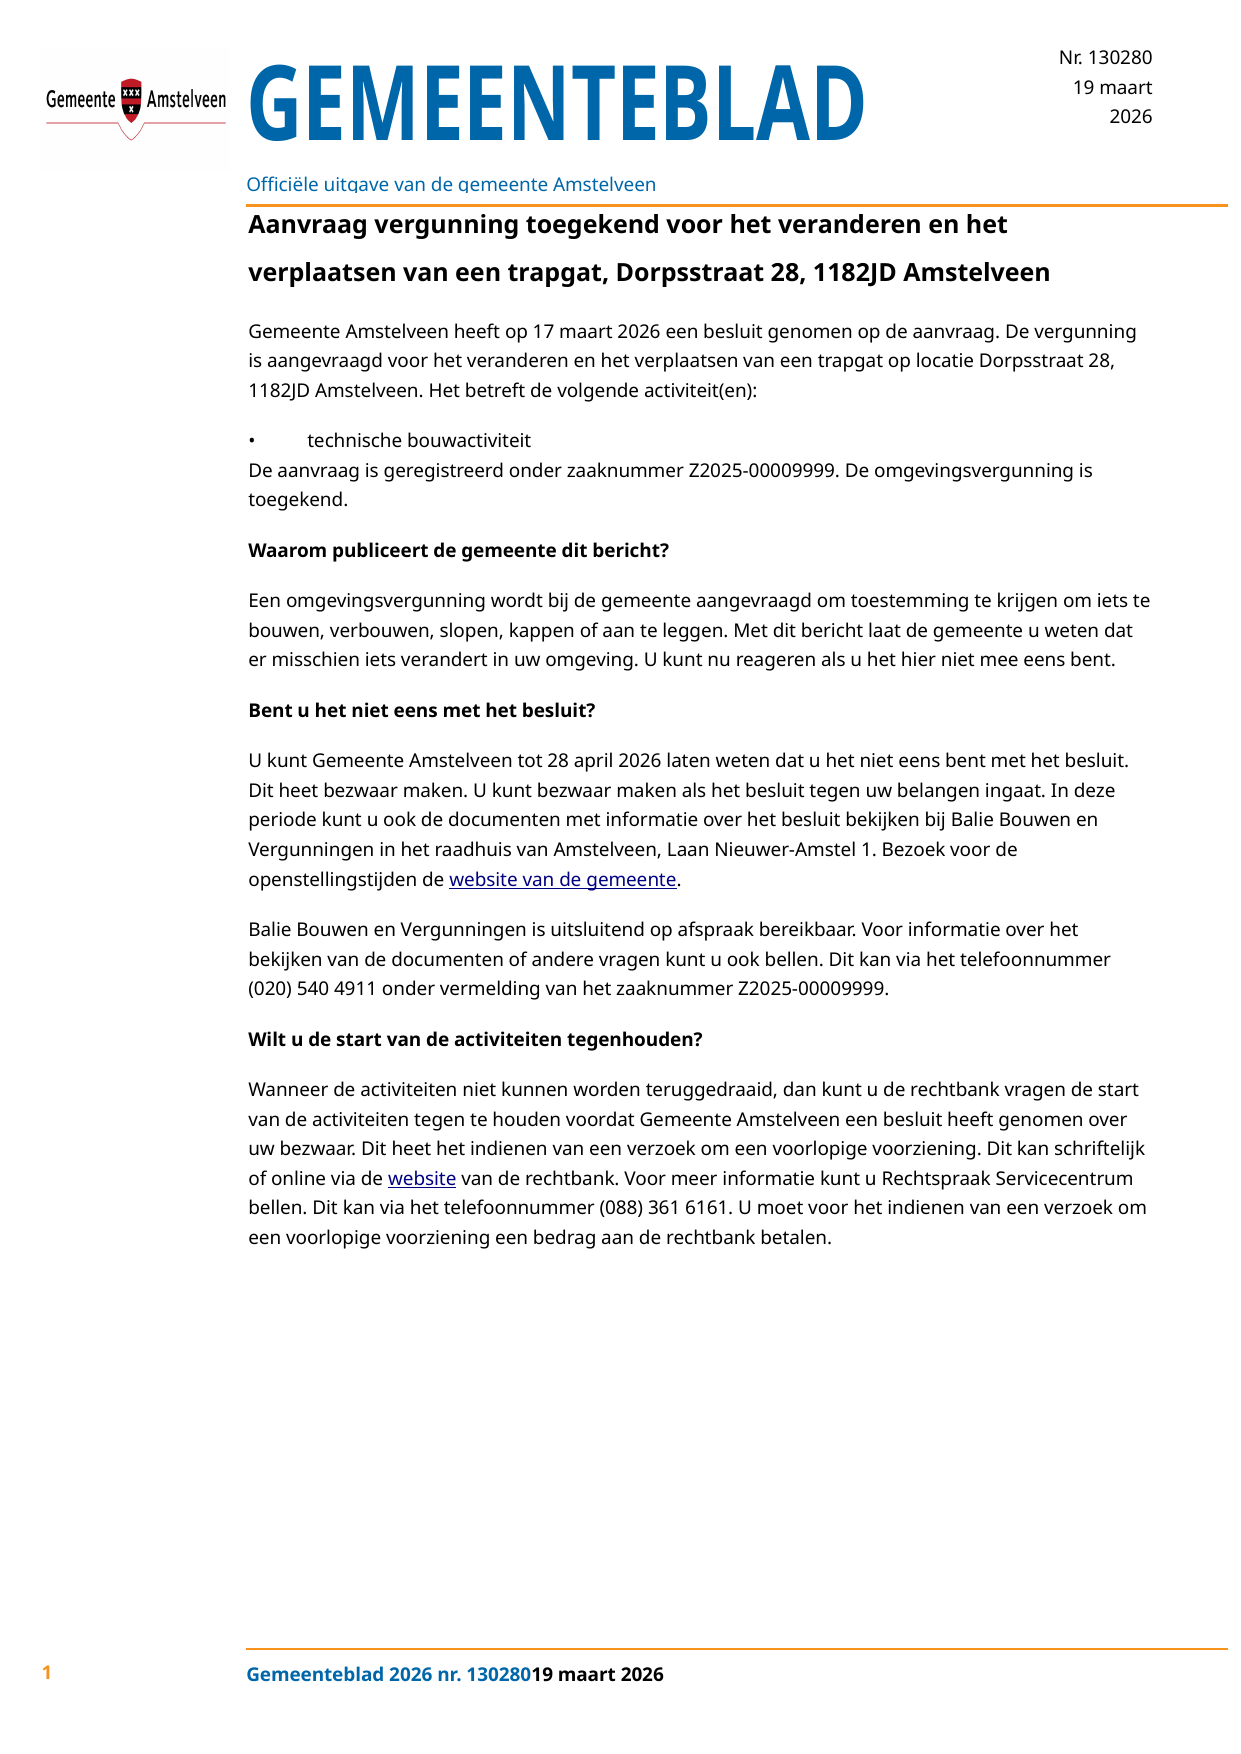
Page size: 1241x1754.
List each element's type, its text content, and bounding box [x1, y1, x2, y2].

text Balie Bouwen en Vergunningen is uitsluitend op afspraak bereikbaar. Voor informatie over het bekijken van de documenten of andere vragen kunt u ook bellen. Dit kan via het telefoonnummer (020) 540 4911 onder vermelding van het zaaknummer Z2025-00009999. [248, 916, 1152, 1001]
text Aanvraag vergunning toegekend voor het veranderen en het verplaatsen van een trapgat, Dorpsstraat 28, 1182JD Amstelveen [248, 207, 1152, 288]
text Wanneer de activiteiten niet kunnen worden teruggedraaid, dan kunt u de rechtbank vragen de start van de activiteiten tegen te houden voordat Gemeente Amstelveen een besluit heeft genomen over uw bezwaar. Dit heet het indienen van een verzoek om een voorlopige voorziening. Dit kan schriftelijk of online via de website van de rechtbank. Voor meer informatie kunt u Rechtspraak Servicecentrum bellen. Dit kan via het telefoonnummer (088) 361 6161. U moet voor het indienen van een verzoek om een voorlopige voorziening een bedrag aan de rechtbank betalen. [248, 1076, 1152, 1250]
text Gemeente Amstelveen heeft op 17 maart 2026 een besluit genomen op de aanvraag. De vergunning is aangevraagd voor het veranderen en het verplaatsen van een trapgat op locatie Dorpsstraat 28, 1182JD Amstelveen. Het betreft de volgende activiteit(en): [248, 318, 1152, 403]
picture [41, 47, 231, 172]
text Bent u het niet eens met het besluit? [248, 697, 1152, 723]
text Een omgevingsvergunning wordt bij de gemeente aangevraagd om toestemming te krijgen om iets te bouwen, verbouwen, slopen, kappen of aan te leggen. Met dit bericht laat de gemeente u weten dat er misschien iets verandert in uw omgeving. U kunt nu reageren als u het hier niet mee eens bent. [248, 587, 1152, 672]
text De aanvraag is geregistreerd onder zaaknummer Z2025-00009999. De omgevingsvergunning is toegekend. [248, 457, 1152, 512]
list technische bouwactiviteit [248, 427, 1152, 453]
text Wilt u de start van de activiteiten tegenhouden? [248, 1026, 1152, 1052]
text U kunt Gemeente Amstelveen tot 28 april 2026 laten weten dat u het niet eens bent met het besluit. Dit heet bezwaar maken. U kunt bezwaar maken als het besluit tegen uw belangen ingaat. In deze periode kunt u ook de documenten met informatie over het besluit bekijken bij Balie Bouwen en Vergunningen in het raadhuis van Amstelveen, Laan Nieuwer-Amstel 1. Bezoek voor de openstellingstijden de website van de gemeente. [248, 747, 1152, 892]
text Waarom publiceert de gemeente dit bericht? [248, 537, 1152, 563]
